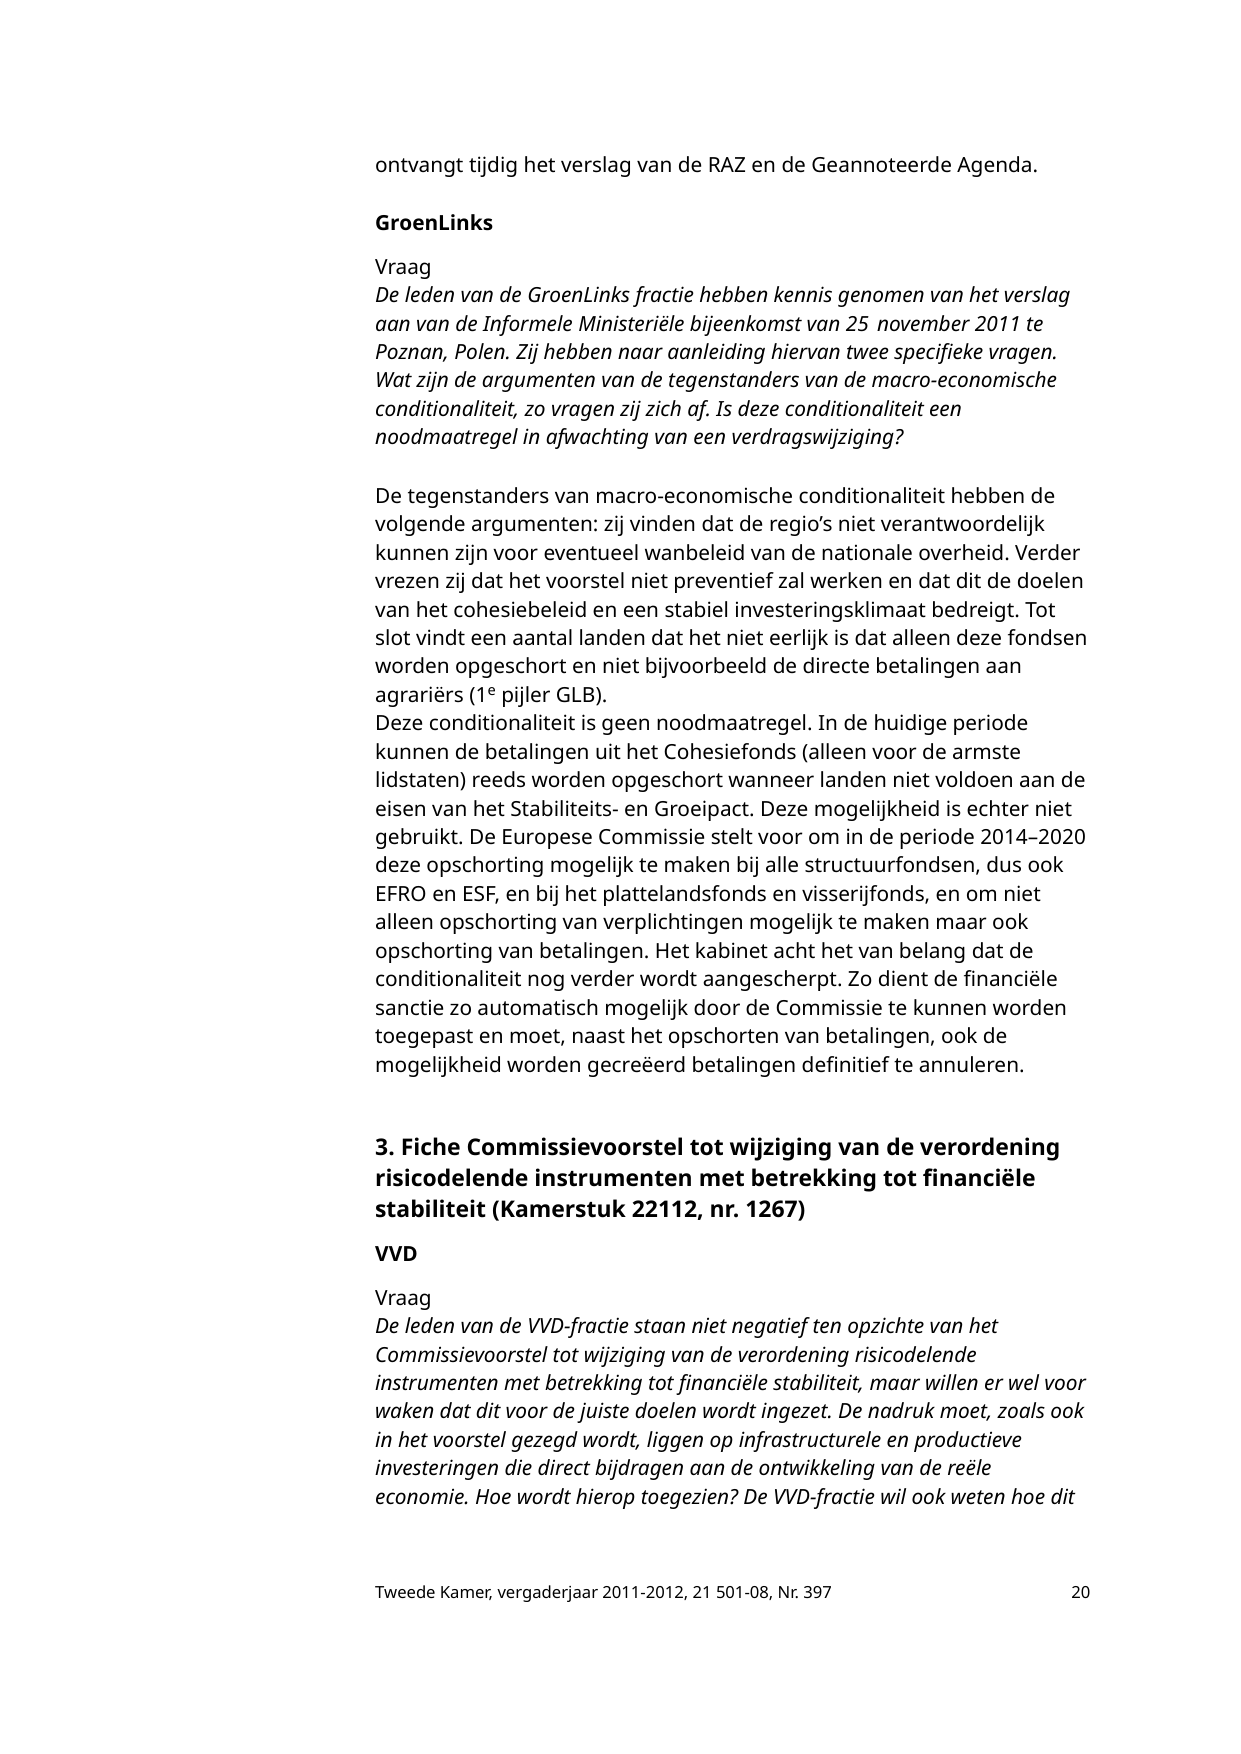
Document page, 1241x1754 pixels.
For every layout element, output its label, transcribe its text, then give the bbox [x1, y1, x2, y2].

text Vraag [375, 252, 1090, 280]
text GroenLinks [375, 208, 1090, 237]
text De tegenstanders van macro-economische conditionaliteit hebben de volgende argumenten: zij vinden dat de regio’s niet verantwoordelijk kunnen zijn voor eventueel wanbeleid van de nationale overheid. Verder vrezen zij dat het voorstel niet preventief zal werken en dat dit de doelen van het cohesiebeleid en een stabiel investeringsklimaat bedreigt. Tot slot vindt een aantal landen dat het niet eerlijk is dat alleen deze fondsen worden opgeschort en niet bijvoorbeeld de directe betalingen aan agrariërs (1e pijler GLB). [375, 481, 1090, 708]
subtitle 3. Fiche Commissievoorstel tot wijziging van de verordening risicodelende instrumenten met betrekking tot financiële stabiliteit (Kamerstuk 22112, nr. 1267) [375, 1131, 1090, 1224]
text Vraag [375, 1283, 1090, 1311]
text ontvangt tijdig het verslag van de RAZ en de Geannoteerde Agenda. [375, 150, 1090, 178]
text De leden van de GroenLinks fractie hebben kennis genomen van het verslag aan van de Informele Ministeriële bijeenkomst van 25 november 2011 te Poznan, Polen. Zij hebben naar aanleiding hiervan twee specifieke vragen. Wat zijn de argumenten van de tegenstanders van de macro-economische conditionaliteit, zo vragen zij zich af. Is deze conditionaliteit een noodmaatregel in afwachting van een verdragswijziging? [375, 280, 1090, 451]
text VVD [375, 1239, 1090, 1268]
text Deze conditionaliteit is geen noodmaatregel. In de huidige periode kunnen de betalingen uit het Cohesiefonds (alleen voor de armste lidstaten) reeds worden opgeschort wanneer landen niet voldoen aan de eisen van het Stabiliteits- en Groeipact. Deze mogelijkheid is echter niet gebruikt. De Europese Commissie stelt voor om in de periode 2014–2020 deze opschorting mogelijk te maken bij alle structuurfondsen, dus ook EFRO en ESF, en bij het plattelandsfonds en visserijfonds, en om niet alleen opschorting van verplichtingen mogelijk te maken maar ook opschorting van betalingen. Het kabinet acht het van belang dat de conditionaliteit nog verder wordt aangescherpt. Zo dient de financiële sanctie zo automatisch mogelijk door de Commissie te kunnen worden toegepast en moet, naast het opschorten van betalingen, ook de mogelijkheid worden gecreëerd betalingen definitief te annuleren. [375, 708, 1090, 1078]
text De leden van de VVD-fractie staan niet negatief ten opzichte van het Commissievoorstel tot wijziging van de verordening risicodelende instrumenten met betrekking tot financiële stabiliteit, maar willen er wel voor waken dat dit voor de juiste doelen wordt ingezet. De nadruk moet, zoals ook in het voorstel gezegd wordt, liggen op infrastructurele en productieve investeringen die direct bijdragen aan de ontwikkeling van de reële economie. Hoe wordt hierop toegezien? De VVD-fractie wil ook weten hoe dit [375, 1311, 1090, 1510]
